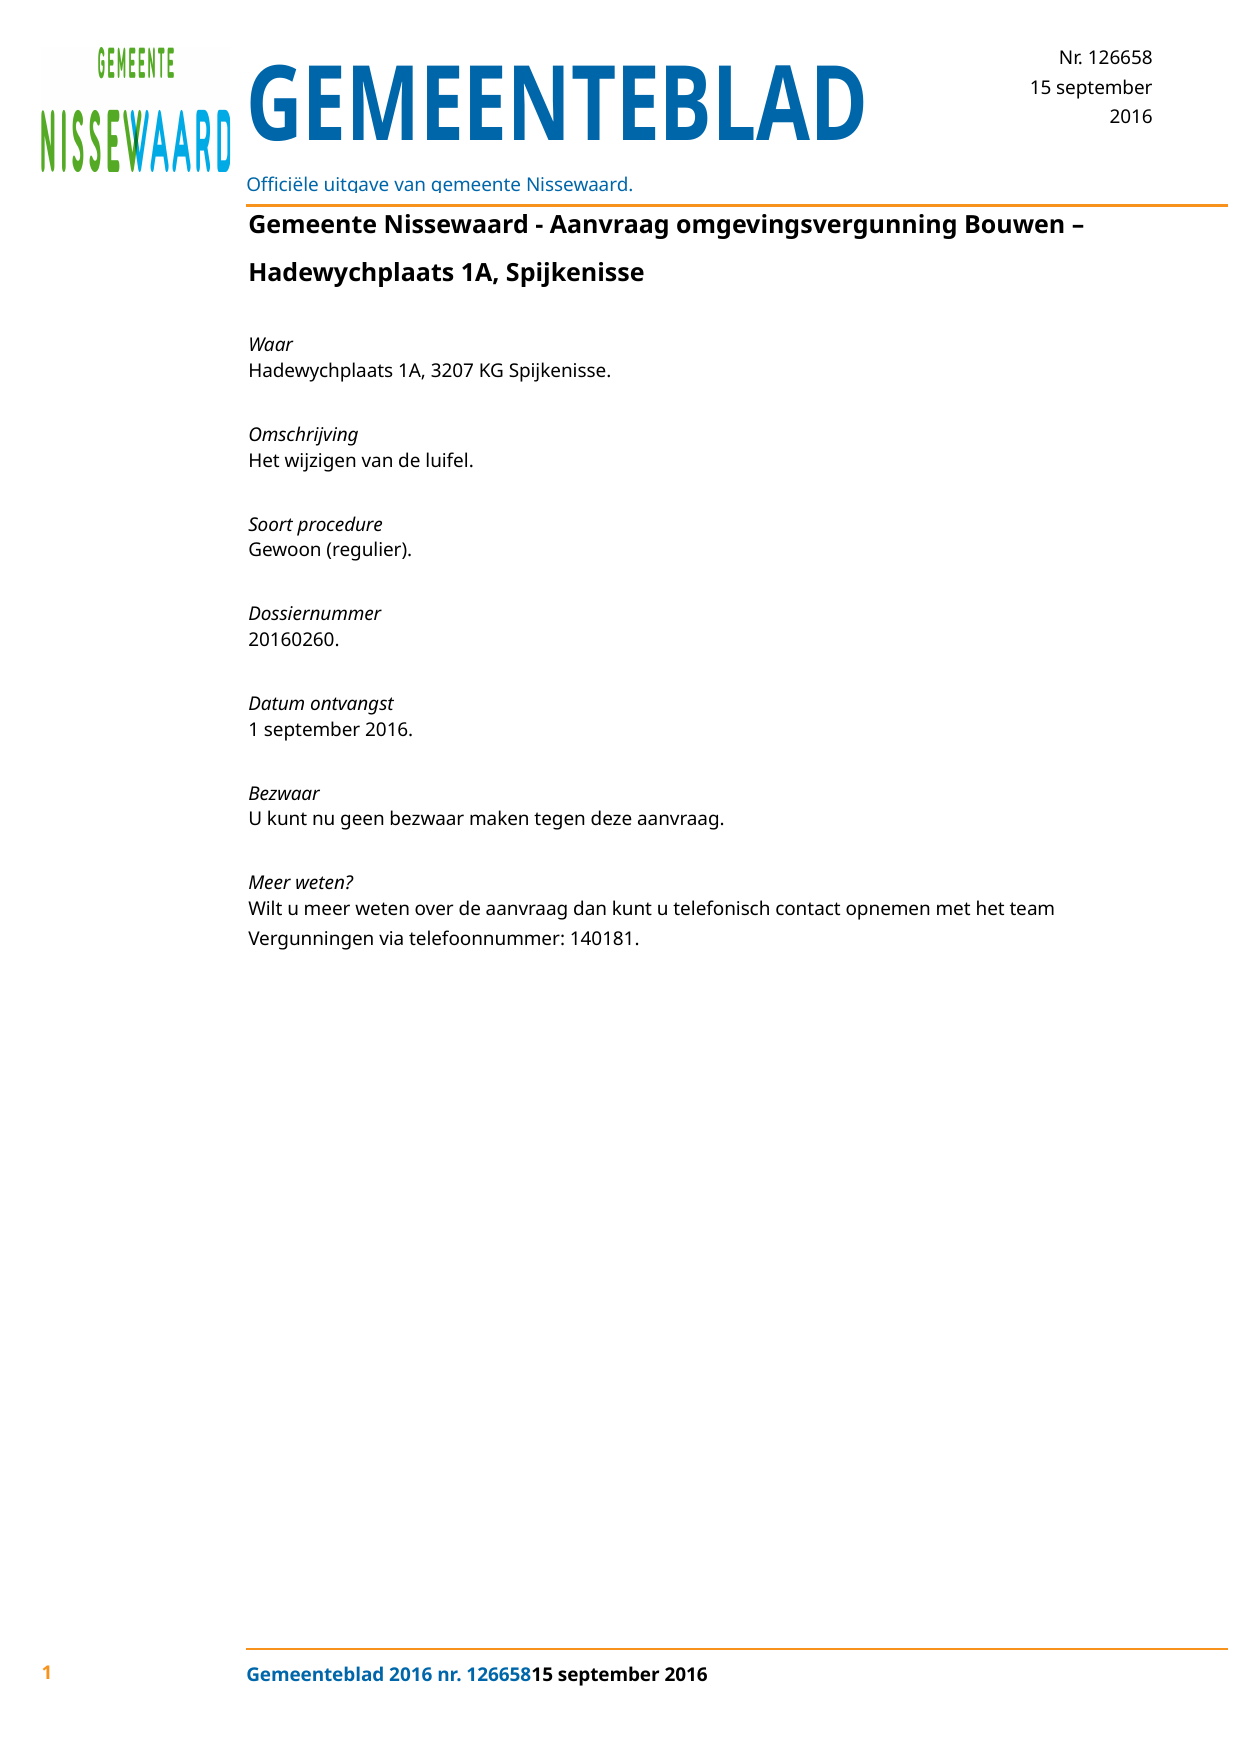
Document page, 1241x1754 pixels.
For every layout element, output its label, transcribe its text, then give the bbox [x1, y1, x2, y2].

text Bezwaar [248, 780, 1152, 806]
text 20160260. [248, 626, 1152, 652]
text Dossiernummer [248, 601, 1152, 626]
text Soort procedure [248, 511, 1152, 537]
text U kunt nu geen bezwaar maken tegen deze aanvraag. [248, 806, 1152, 831]
picture [41, 47, 231, 172]
text 1 september 2016. [248, 716, 1152, 742]
text Het wijzigen van de luifel. [248, 447, 1152, 473]
text Omschrijving [248, 421, 1152, 447]
text Hadewychplaats 1A, 3207 KG Spijkenisse. [248, 357, 1152, 383]
text Waar [248, 331, 1152, 357]
picture [222, 122, 227, 160]
picture [176, 157, 187, 172]
text Meer weten? [248, 869, 1152, 895]
text Wilt u meer weten over de aanvraag dan kunt u telefonisch contact opnemen met het team Vergunningen via telefoonnummer: 140181. [248, 895, 1152, 951]
text Gemeente Nissewaard - Aanvraag omgevingsvergunning Bouwen – Hadewychplaats 1A, Spijkenisse [248, 207, 1152, 288]
picture [200, 151, 206, 172]
picture [201, 122, 206, 138]
text Datum ontvangst [248, 690, 1152, 716]
picture [154, 157, 165, 172]
text Gewoon (regulier). [248, 537, 1152, 562]
